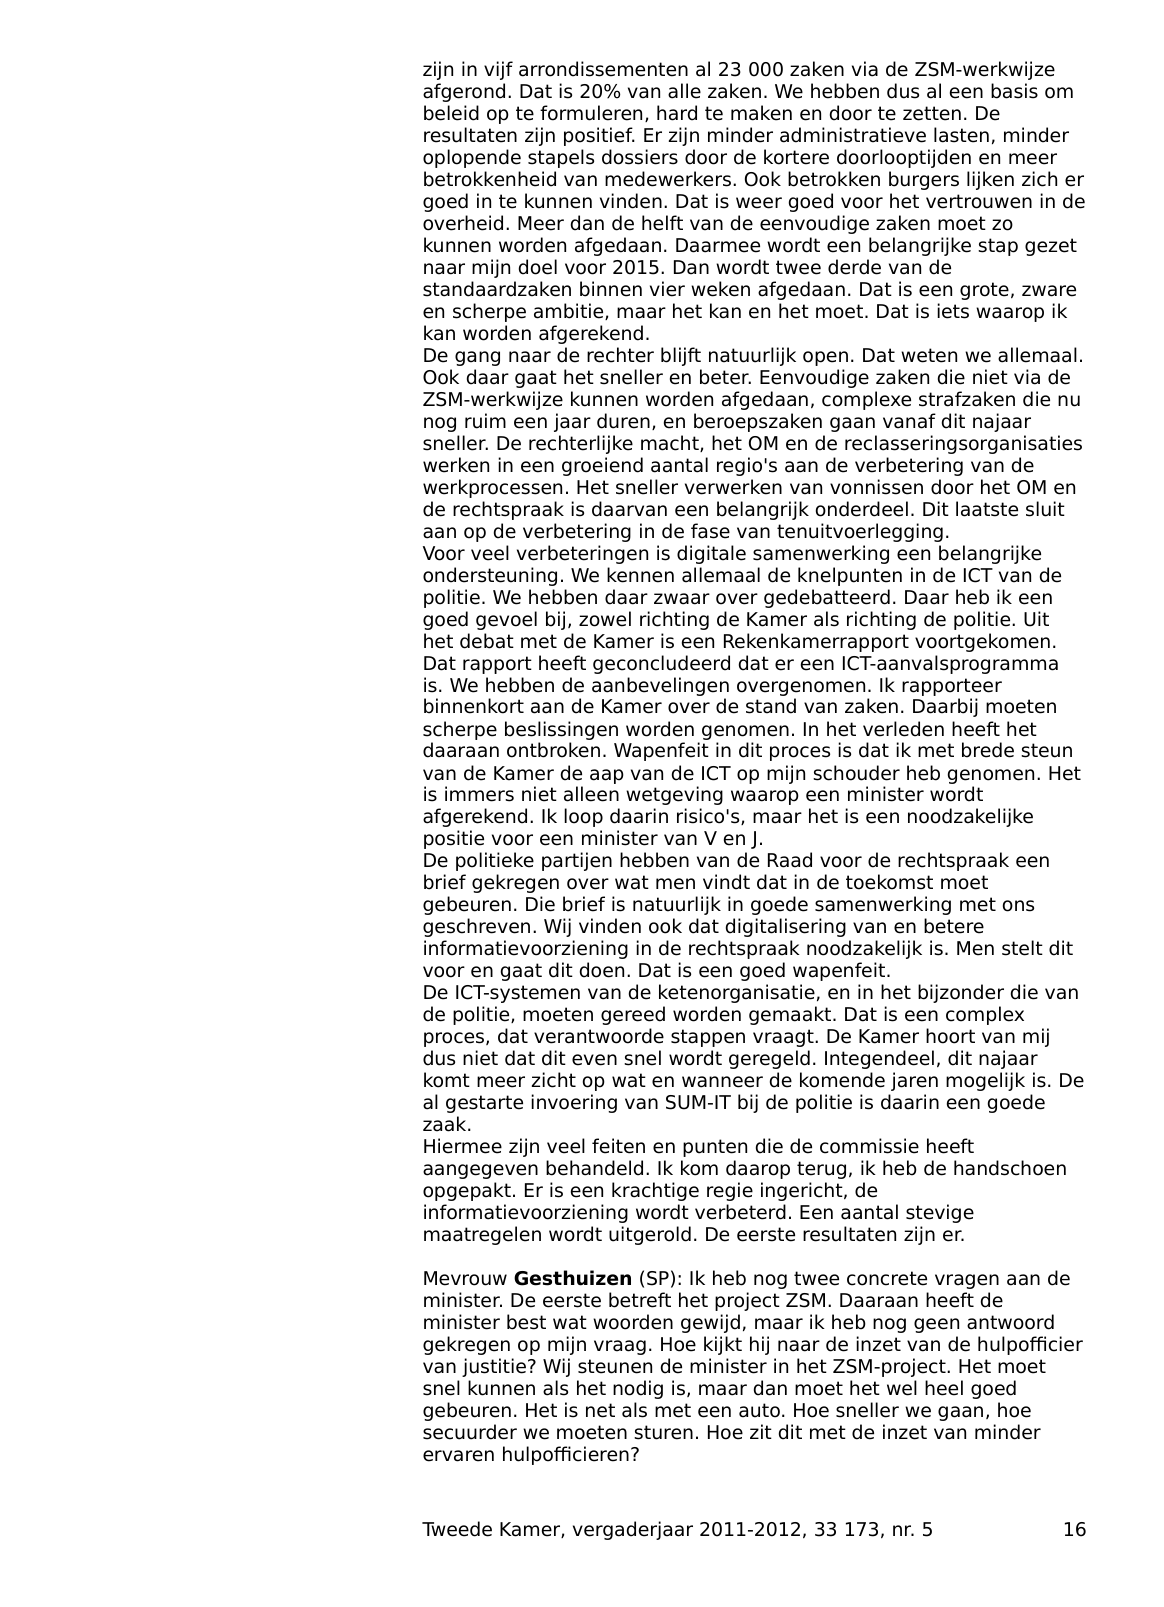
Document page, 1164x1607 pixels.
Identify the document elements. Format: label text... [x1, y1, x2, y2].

text zijn in vijf arrondissementen al 23 000 zaken via de ZSM-werkwijze afgerond. Dat is 20% van alle zaken. We hebben dus al een basis om beleid op te formuleren, hard te maken en door te zetten. De resultaten zijn positief. Er zijn minder administratieve lasten, minder oplopende stapels dossiers door de kortere doorlooptijden en meer betrokkenheid van medewerkers. Ook betrokken burgers lijken zich er goed in te kunnen vinden. Dat is weer goed voor het vertrouwen in de overheid. Meer dan de helft van de eenvoudige zaken moet zo kunnen worden afgedaan. Daarmee wordt een belangrijke stap gezet naar mijn doel voor 2015. Dan wordt twee derde van de standaardzaken binnen vier weken afgedaan. Dat is een grote, zware en scherpe ambitie, maar het kan en het moet. Dat is iets waarop ik kan worden afgerekend. [422, 59, 1087, 345]
text Voor veel verbeteringen is digitale samenwerking een belangrijke ondersteuning. We kennen allemaal de knelpunten in de ICT van de politie. We hebben daar zwaar over gedebatteerd. Daar heb ik een goed gevoel bij, zowel richting de Kamer als richting de politie. Uit het debat met de Kamer is een Rekenkamerrapport voortgekomen. Dat rapport heeft geconcludeerd dat er een ICT-aanvalsprogramma is. We hebben de aanbevelingen overgenomen. Ik rapporteer binnenkort aan de Kamer over de stand van zaken. Daarbij moeten scherpe beslissingen worden genomen. In het verleden heeft het daaraan ontbroken. Wapenfeit in dit proces is dat ik met brede steun van de Kamer de aap van de ICT op mijn schouder heb genomen. Het is immers niet alleen wetgeving waarop een minister wordt afgerekend. Ik loop daarin risico's, maar het is een noodzakelijke positie voor een minister van V en J. [422, 543, 1087, 850]
text De politieke partijen hebben van de Raad voor de rechtspraak een brief gekregen over wat men vindt dat in de toekomst moet gebeuren. Die brief is natuurlijk in goede samenwerking met ons geschreven. Wij vinden ook dat digitalisering van en betere informatievoorziening in de rechtspraak noodzakelijk is. Men stelt dit voor en gaat dit doen. Dat is een goed wapenfeit. [422, 850, 1087, 982]
text De gang naar de rechter blijft natuurlijk open. Dat weten we allemaal. Ook daar gaat het sneller en beter. Eenvoudige zaken die niet via de ZSM-werkwijze kunnen worden afgedaan, complexe strafzaken die nu nog ruim een jaar duren, en beroepszaken gaan vanaf dit najaar sneller. De rechterlijke macht, het OM en de reclasseringsorganisaties werken in een groeiend aantal regio's aan de verbetering van de werkprocessen. Het sneller verwerken van vonnissen door het OM en de rechtspraak is daarvan een belangrijk onderdeel. Dit laatste sluit aan op de verbetering in de fase van tenuitvoerlegging. [422, 345, 1087, 543]
text Hiermee zijn veel feiten en punten die de commissie heeft aangegeven behandeld. Ik kom daarop terug, ik heb de handschoen opgepakt. Er is een krachtige regie ingericht, de informatievoorziening wordt verbeterd. Een aantal stevige maatregelen wordt uitgerold. De eerste resultaten zijn er. [422, 1136, 1087, 1246]
text Mevrouw Gesthuizen (SP): Ik heb nog twee concrete vragen aan de minister. De eerste betreft het project ZSM. Daaraan heeft de minister best wat woorden gewijd, maar ik heb nog geen antwoord gekregen op mijn vraag. Hoe kijkt hij naar de inzet van de hulpofficier van justitie? Wij steunen de minister in het ZSM-project. Het moet snel kunnen als het nodig is, maar dan moet het wel heel goed gebeuren. Het is net als met een auto. Hoe sneller we gaan, hoe secuurder we moeten sturen. Hoe zit dit met de inzet van minder ervaren hulpofficieren? [422, 1268, 1087, 1466]
text De ICT-systemen van de ketenorganisatie, en in het bijzonder die van de politie, moeten gereed worden gemaakt. Dat is een complex proces, dat verantwoorde stappen vraagt. De Kamer hoort van mij dus niet dat dit even snel wordt geregeld. Integendeel, dit najaar komt meer zicht op wat en wanneer de komende jaren mogelijk is. De al gestarte invoering van SUM-IT bij de politie is daarin een goede zaak. [422, 982, 1087, 1136]
